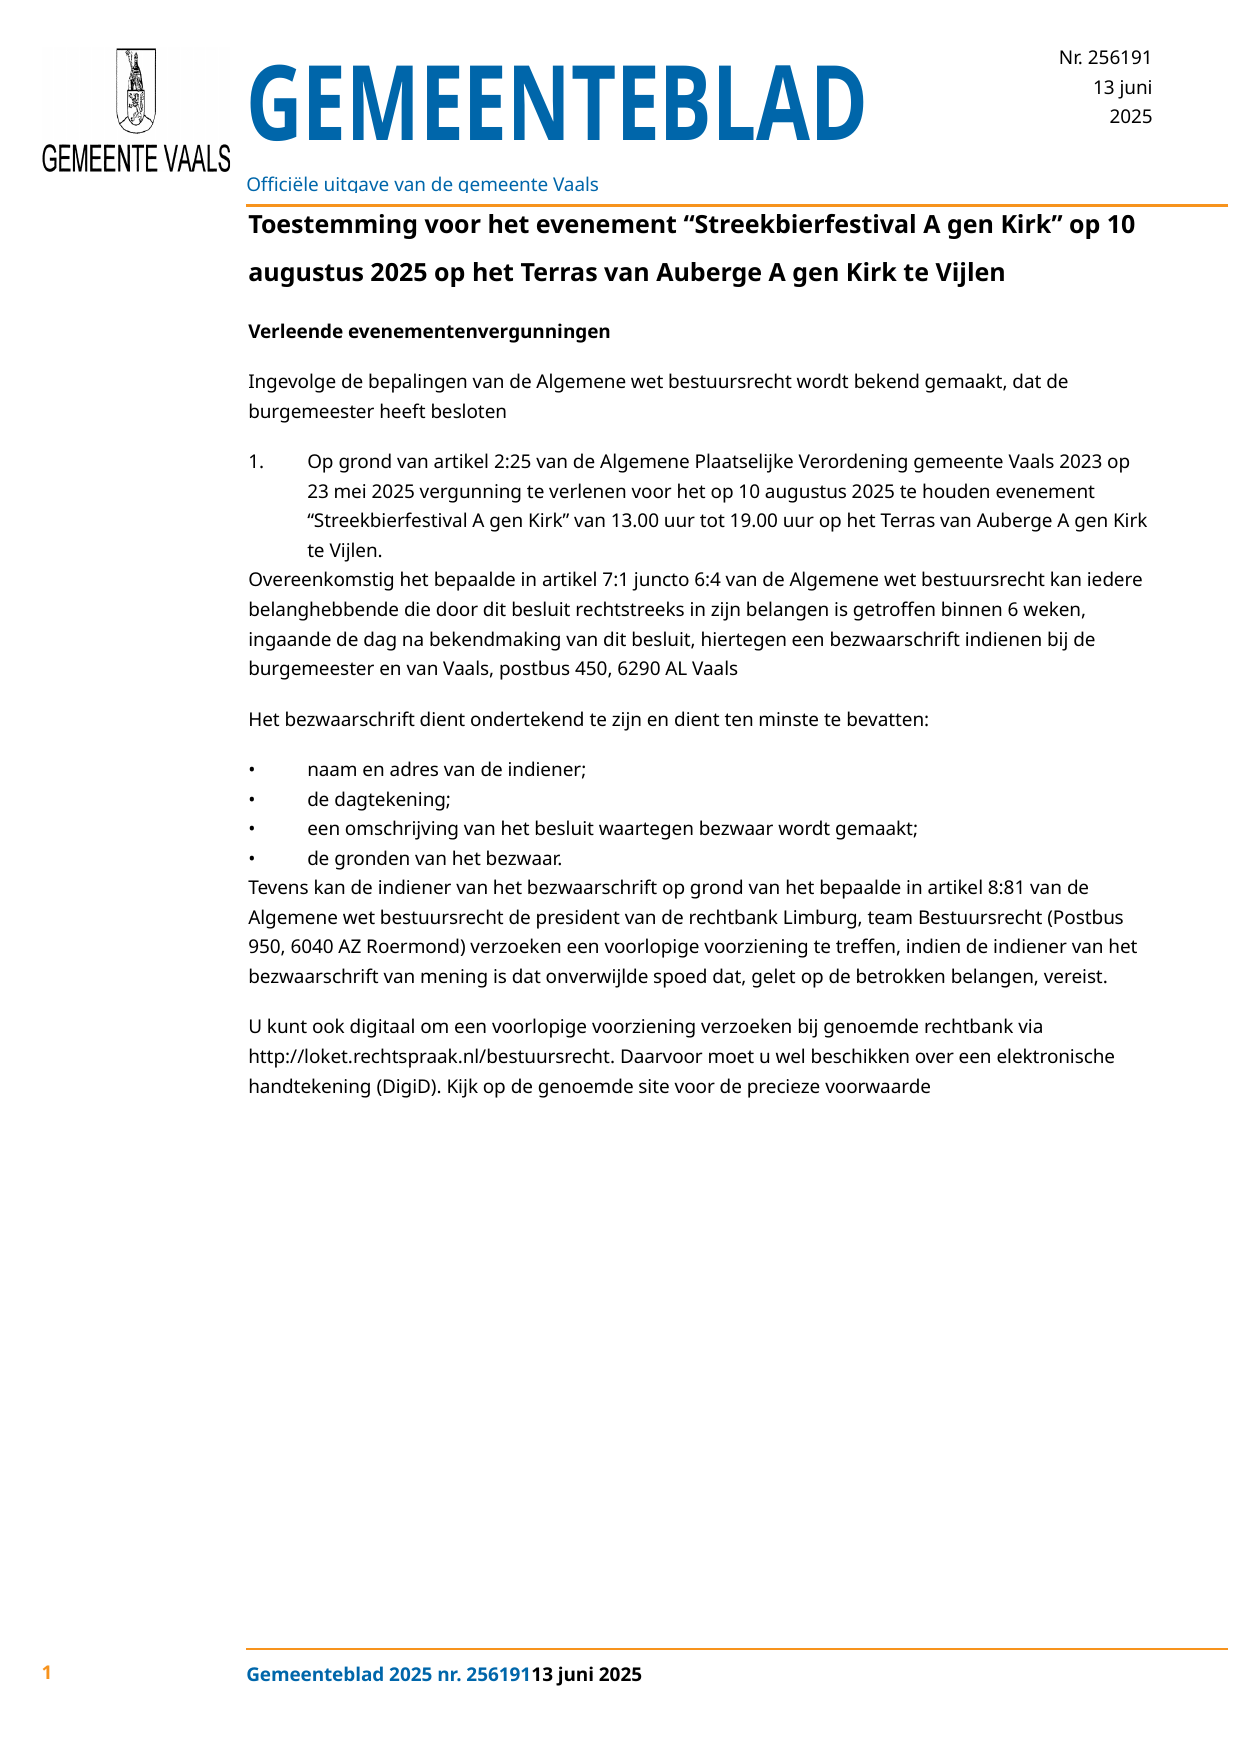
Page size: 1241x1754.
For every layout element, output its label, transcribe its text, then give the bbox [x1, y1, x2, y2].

picture [41, 47, 231, 172]
text Overeenkomstig het bepaalde in artikel 7:1 juncto 6:4 van de Algemene wet bestuursrecht kan iedere belanghebbende die door dit besluit rechtstreeks in zijn belangen is getroffen binnen 6 weken, ingaande de dag na bekendmaking van dit besluit, hiertegen een bezwaarschrift indienen bij de burgemeester en van Vaals, postbus 450, 6290 AL Vaals [248, 567, 1152, 681]
text Tevens kan de indiener van het bezwaarschrift op grond van het bepaalde in artikel 8:81 van de Algemene wet bestuursrecht de president van de rechtbank Limburg, team Bestuursrecht (Postbus 950, 6040 AZ Roermond) verzoeken een voorlopige voorziening te treffen, indien de indiener van het bezwaarschrift van mening is dat onverwijlde spoed dat, gelet op de betrokken belangen, vereist. [248, 874, 1152, 989]
text U kunt ook digitaal om een voorlopige voorziening verzoeken bij genoemde rechtbank via http://loket.rechtspraak.nl/bestuursrecht. Daarvoor moet u wel beschikken over een elektronische handtekening (DigiD). Kijk op de genoemde site voor de precieze voorwaarde [248, 1014, 1152, 1099]
text Toestemming voor het evenement “Streekbierfestival A gen Kirk” op 10 augustus 2025 op het Terras van Auberge A gen Kirk te Vijlen [248, 207, 1152, 288]
text Het bezwaarschrift dient ondertekend te zijn en dient ten minste te bevatten: [248, 706, 1152, 732]
text Ingevolge de bepalingen van de Algemene wet bestuursrecht wordt bekend gemaakt, dat de burgemeester heeft besloten [248, 368, 1152, 424]
list Op grond van artikel 2:25 van de Algemene Plaatselijke Verordening gemeente Vaals 2023 op 23 mei 2025 vergunning te verlenen voor het op 10 augustus 2025 te houden evenement “Streekbierfestival A gen Kirk” van 13.00 uur tot 19.00 uur op het Terras van Auberge A gen Kirk te Vijlen. [248, 448, 1152, 563]
list naam en adres van de indiener; [248, 756, 1152, 782]
list de dagtekening; [248, 786, 1152, 812]
list een omschrijving van het besluit waartegen bezwaar wordt gemaakt; [248, 815, 1152, 841]
text Verleende evenementenvergunningen [248, 318, 1152, 344]
list de gronden van het bezwaar. [248, 845, 1152, 871]
